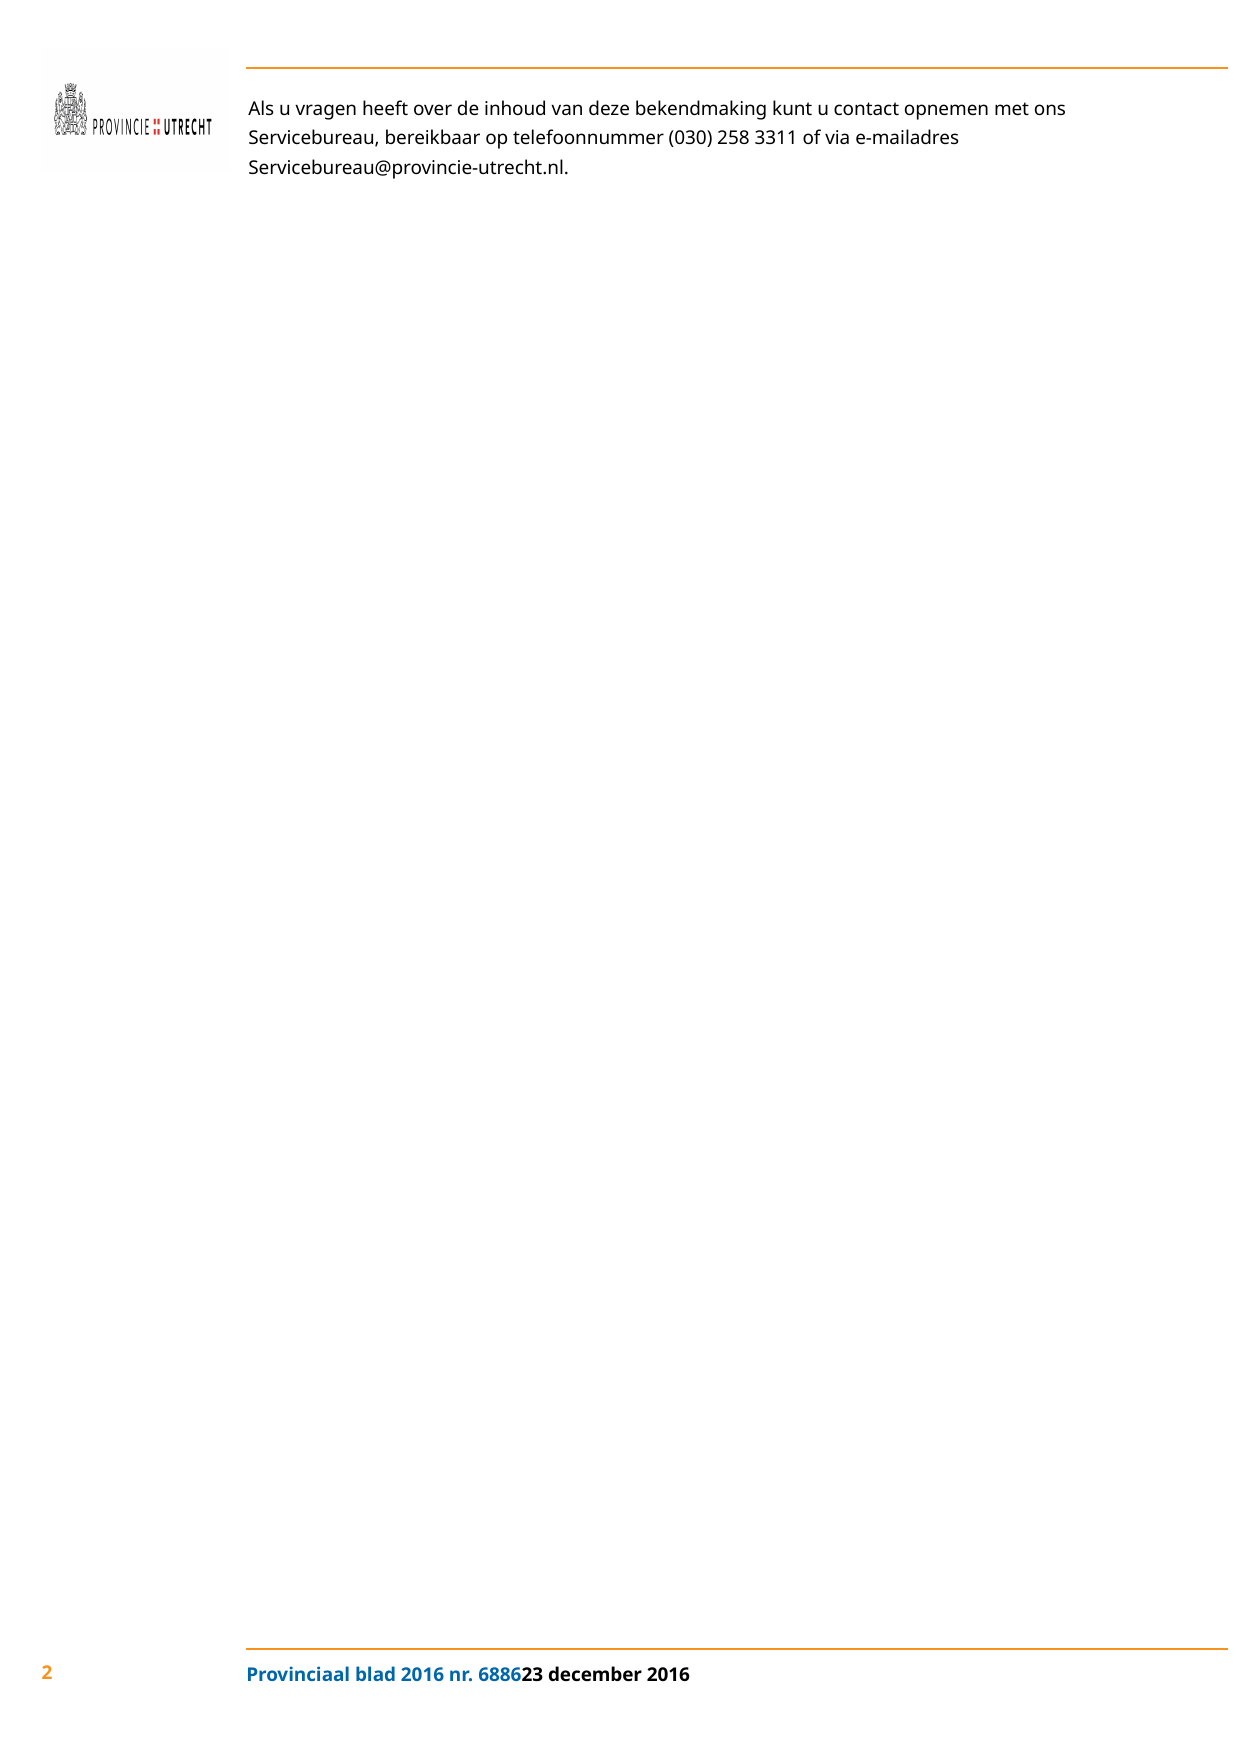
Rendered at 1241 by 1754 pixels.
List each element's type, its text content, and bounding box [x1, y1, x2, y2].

picture [41, 47, 231, 172]
text Als u vragen heeft over de inhoud van deze bekendmaking kunt u contact opnemen met ons Servicebureau, bereikbaar op telefoonnummer (030) 258 3311 of via e-mailadres Servicebureau@provincie-utrecht.nl. [248, 95, 1152, 180]
